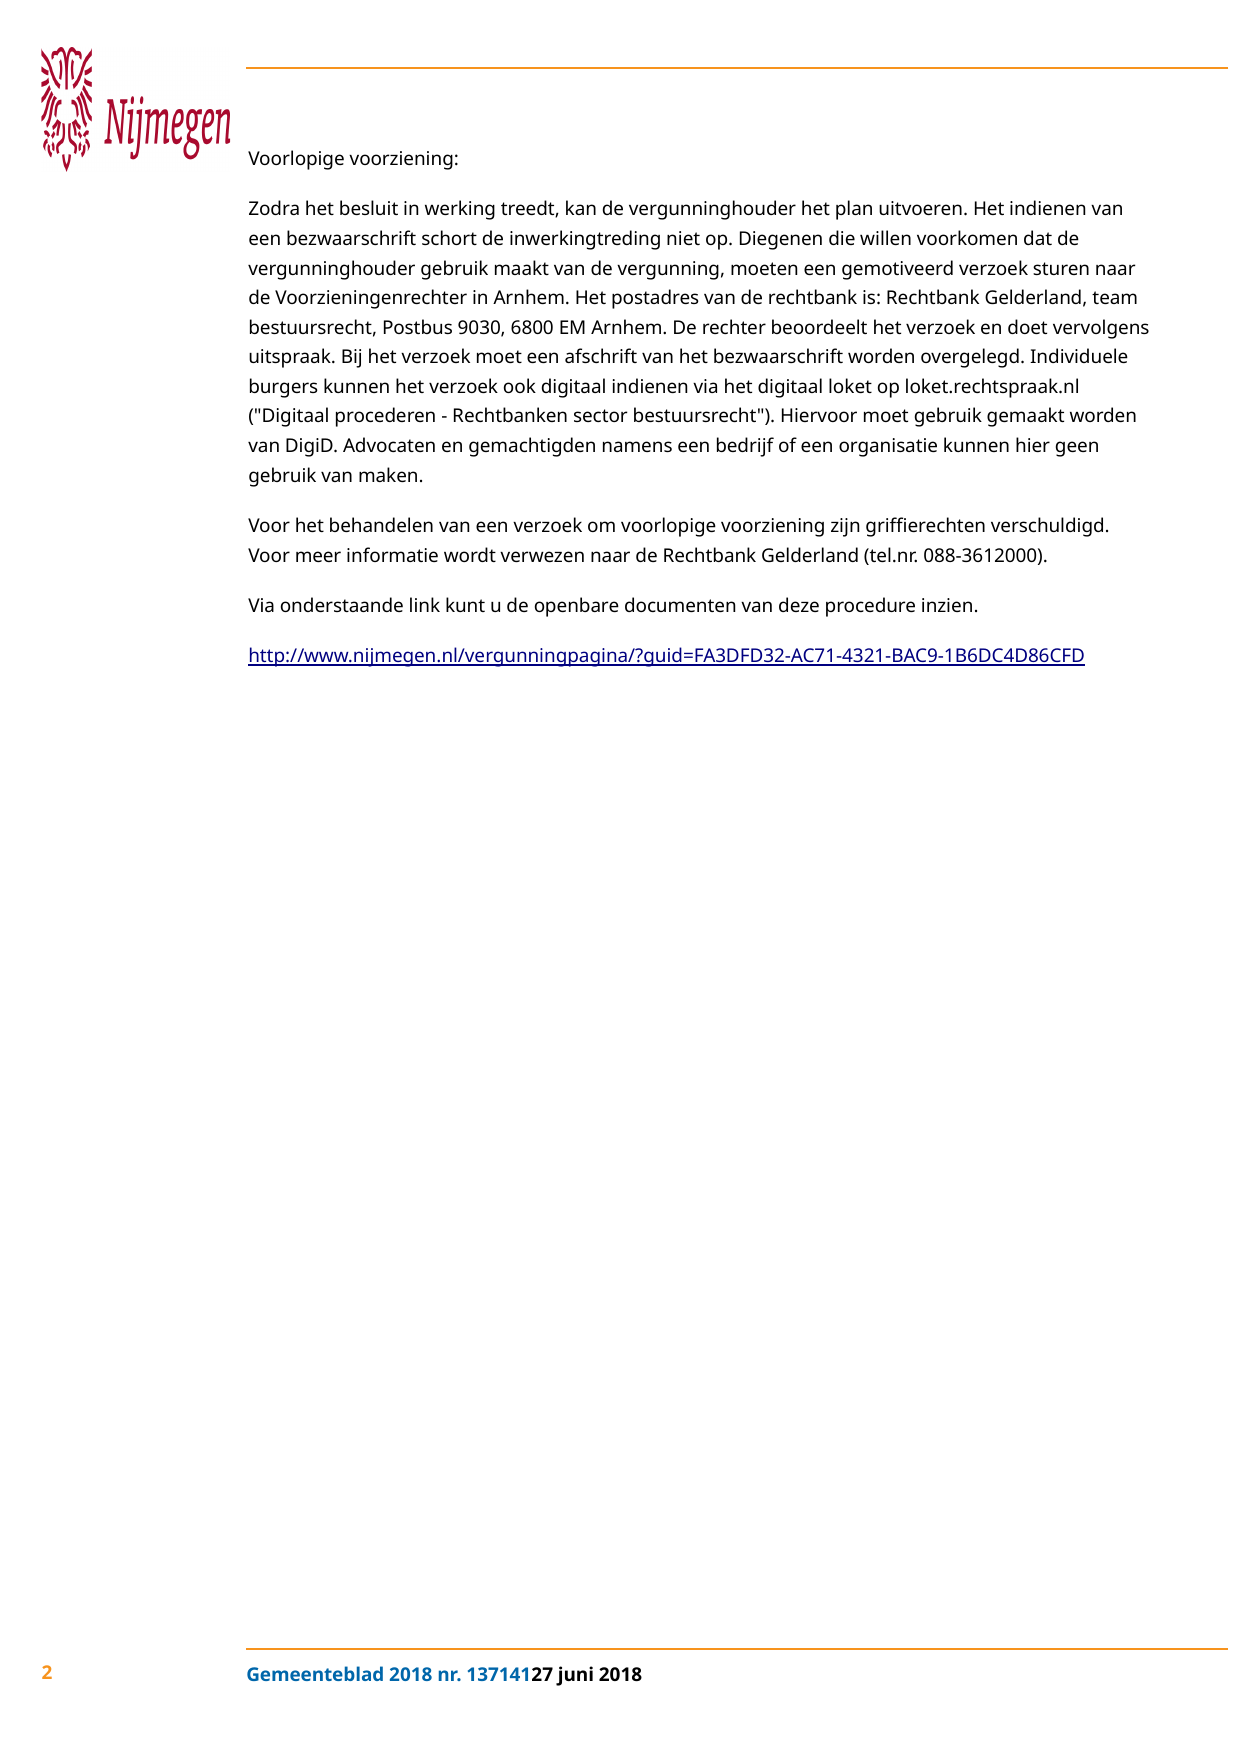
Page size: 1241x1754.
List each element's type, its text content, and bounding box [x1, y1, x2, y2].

text http://www.nijmegen.nl/vergunningpagina/?guid=FA3DFD32-AC71-4321-BAC9-1B6DC4D86CFD [248, 643, 1152, 668]
text Via onderstaande link kunt u de openbare documenten van deze procedure inzien. [248, 592, 1152, 618]
text Voorlopige voorziening: [248, 145, 1152, 171]
text Voor het behandelen van een verzoek om voorlopige voorziening zijn griffierechten verschuldigd. Voor meer informatie wordt verwezen naar de Rechtbank Gelderland (tel.nr. 088-3612000). [248, 512, 1152, 568]
picture [41, 47, 231, 172]
text Zodra het besluit in werking treedt, kan de vergunninghouder het plan uitvoeren. Het indienen van een bezwaarschrift schort de inwerkingtreding niet op. Diegenen die willen voorkomen dat de vergunninghouder gebruik maakt van de vergunning, moeten een gemotiveerd verzoek sturen naar de Voorzieningenrechter in Arnhem. Het postadres van de rechtbank is: Rechtbank Gelderland, team bestuursrecht, Postbus 9030, 6800 EM Arnhem. De rechter beoordeelt het verzoek en doet vervolgens uitspraak. Bij het verzoek moet een afschrift van het bezwaarschrift worden overgelegd. Individuele burgers kunnen het verzoek ook digitaal indienen via het digitaal loket op loket.rechtspraak.nl ("Digitaal procederen - Rechtbanken sector bestuursrecht"). Hiervoor moet gebruik gemaakt worden van DigiD. Advocaten en gemachtigden namens een bedrijf of een organisatie kunnen hier geen gebruik van maken. [248, 196, 1152, 488]
